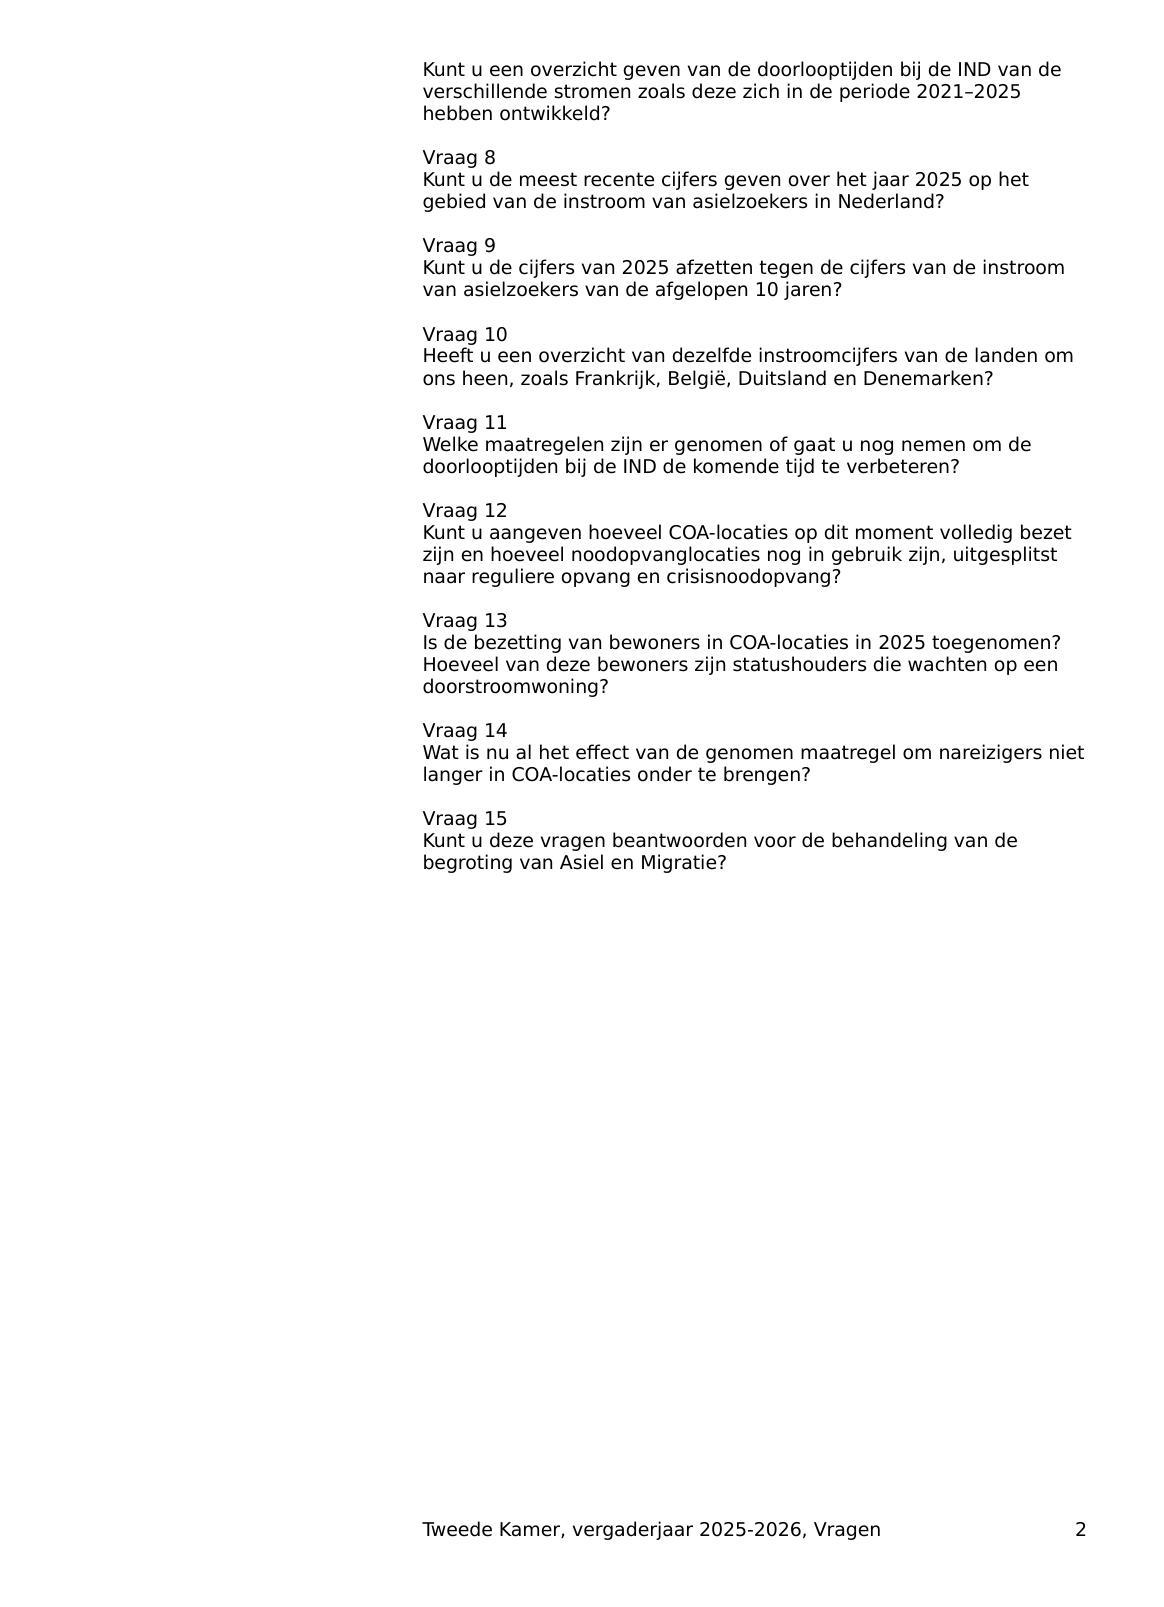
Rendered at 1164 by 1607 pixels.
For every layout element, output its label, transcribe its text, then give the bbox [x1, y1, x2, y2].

text Vraag 8 [422, 147, 1087, 169]
text Kunt u aangeven hoeveel COA-locaties op dit moment volledig bezet zijn en hoeveel noodopvanglocaties nog in gebruik zijn, uitgesplitst naar reguliere opvang en crisisnoodopvang? [422, 522, 1087, 588]
text Heeft u een overzicht van dezelfde instroomcijfers van de landen om ons heen, zoals Frankrijk, België, Duitsland en Denemarken? [422, 345, 1087, 389]
text Vraag 14 [422, 720, 1087, 742]
text Kunt u deze vragen beantwoorden voor de behandeling van de begroting van Asiel en Migratie? [422, 830, 1087, 874]
text Is de bezetting van bewoners in COA-locaties in 2025 toegenomen? Hoeveel van deze bewoners zijn statushouders die wachten op een doorstroomwoning? [422, 632, 1087, 698]
text Vraag 11 [422, 412, 1087, 433]
text Kunt u de meest recente cijfers geven over het jaar 2025 op het gebied van de instroom van asielzoekers in Nederland? [422, 169, 1087, 213]
text Wat is nu al het effect van de genomen maatregel om nareizigers niet langer in COA-locaties onder te brengen? [422, 742, 1087, 786]
text Vraag 12 [422, 500, 1087, 522]
text Vraag 15 [422, 808, 1087, 830]
text Vraag 10 [422, 323, 1087, 345]
text Kunt u de cijfers van 2025 afzetten tegen de cijfers van de instroom van asielzoekers van de afgelopen 10 jaren? [422, 257, 1087, 301]
text Welke maatregelen zijn er genomen of gaat u nog nemen om de doorlooptijden bij de IND de komende tijd te verbeteren? [422, 433, 1087, 477]
text Vraag 9 [422, 235, 1087, 257]
text Vraag 13 [422, 610, 1087, 632]
text Kunt u een overzicht geven van de doorlooptijden bij de IND van de verschillende stromen zoals deze zich in de periode 2021–2025 hebben ontwikkeld? [422, 59, 1087, 125]
